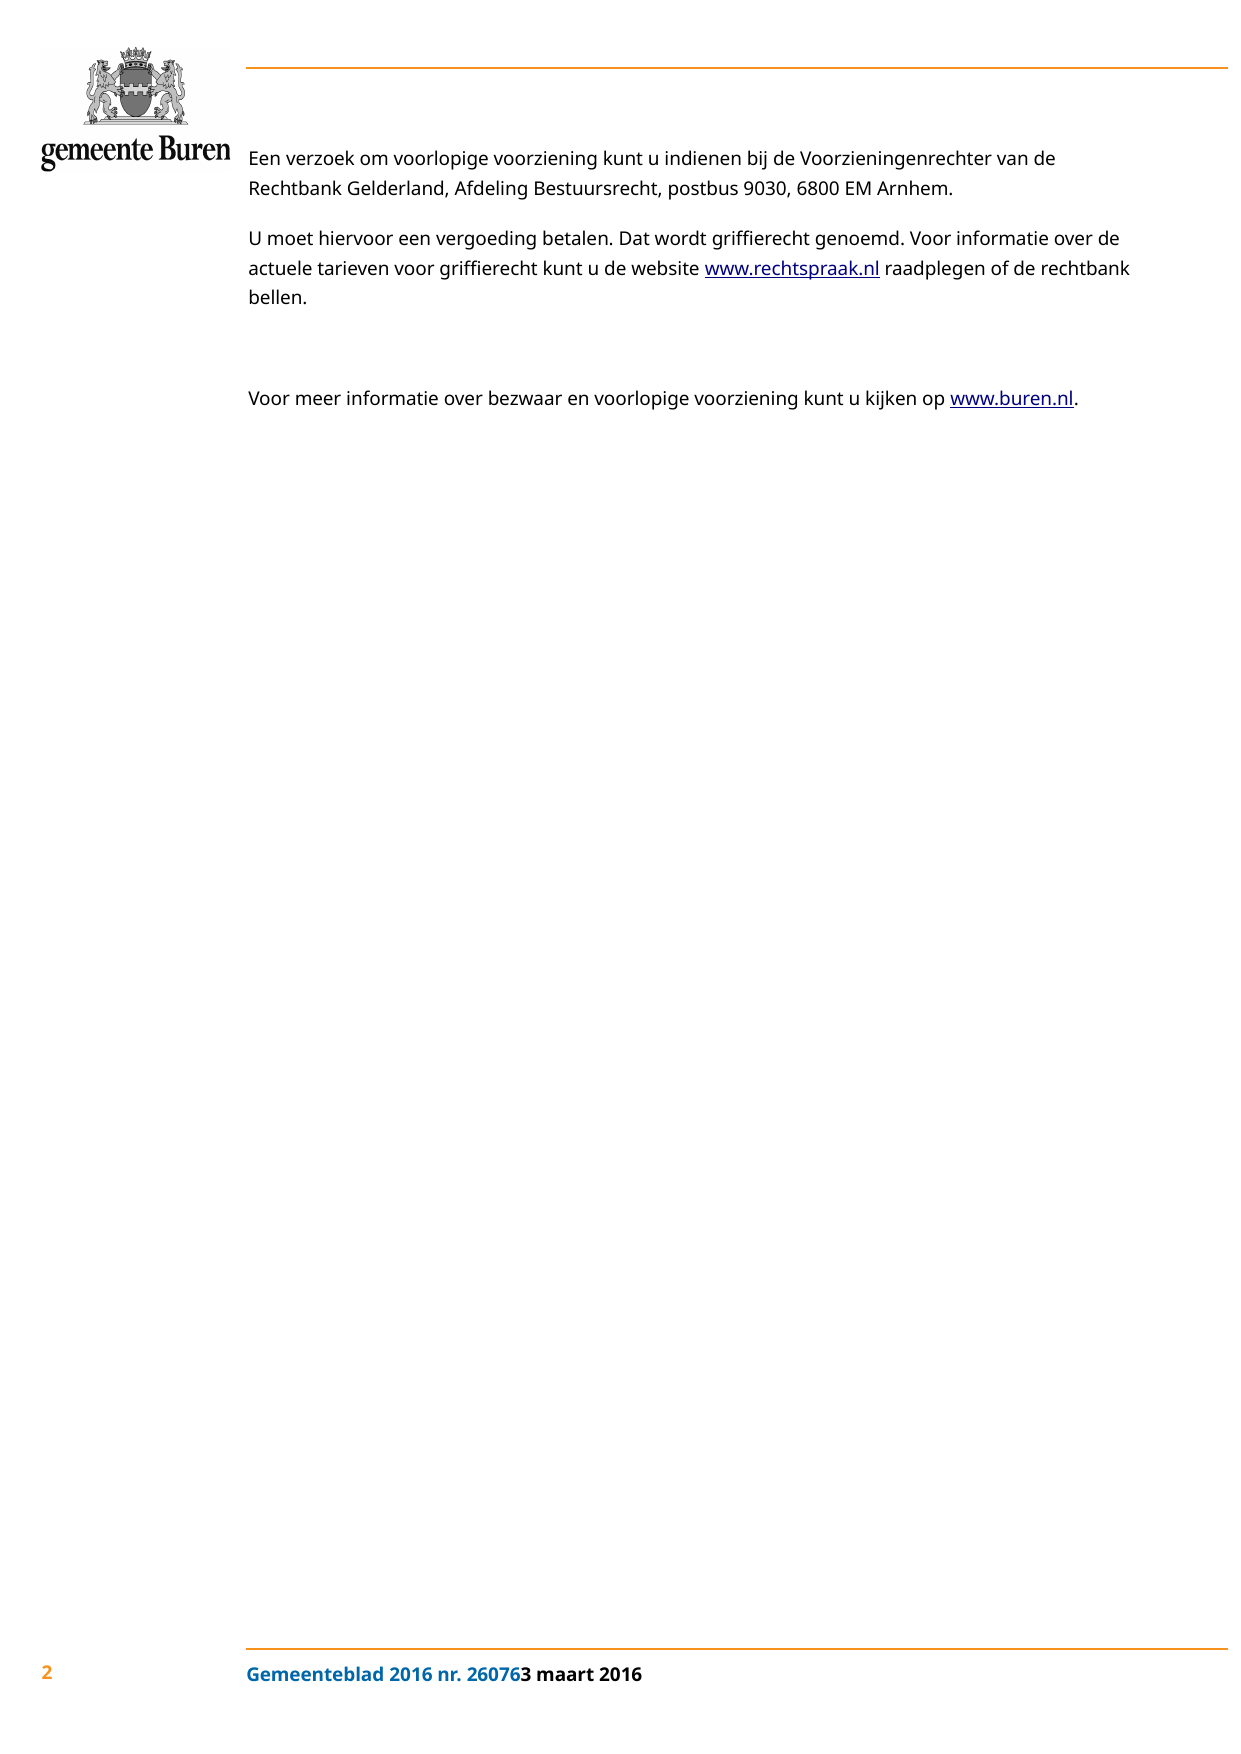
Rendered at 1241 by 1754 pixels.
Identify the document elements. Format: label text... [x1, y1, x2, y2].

picture [41, 47, 231, 172]
text Voor meer informatie over bezwaar en voorlopige voorziening kunt u kijken op www.buren.nl. [248, 385, 1152, 411]
text Een verzoek om voorlopige voorziening kunt u indienen bij de Voorzieningenrechter van de Rechtbank Gelderland, Afdeling Bestuursrecht, postbus 9030, 6800 EM Arnhem. [248, 145, 1152, 201]
text U moet hiervoor een vergoeding betalen. Dat wordt griffierecht genoemd. Voor informatie over de actuele tarieven voor griffierecht kunt u de website www.rechtspraak.nl raadplegen of de rechtbank bellen. [248, 225, 1152, 310]
